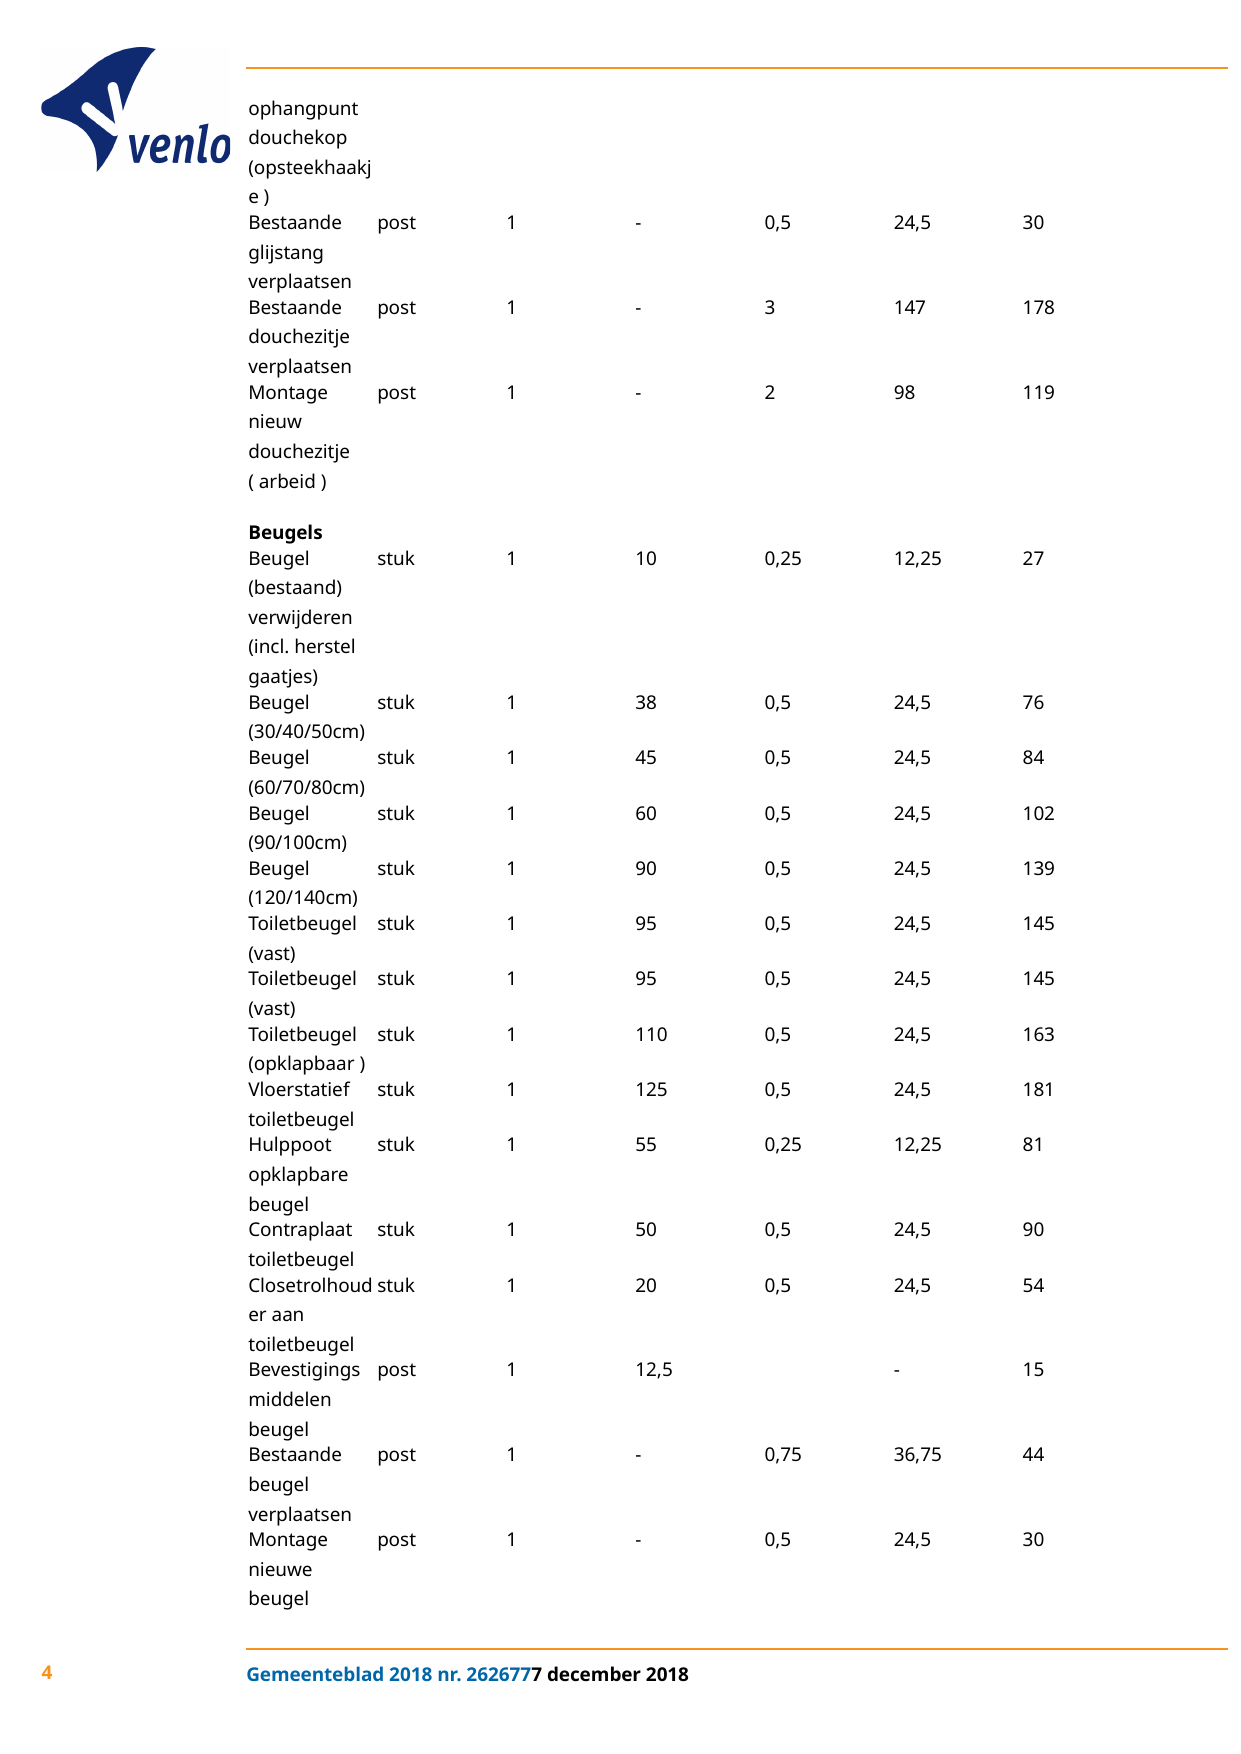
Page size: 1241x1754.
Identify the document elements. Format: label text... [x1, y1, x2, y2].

picture [41, 47, 231, 172]
table_cell 98 [894, 379, 1022, 493]
table_cell 0,5 [764, 800, 893, 855]
table_cell Bestaande glijstang verplaatsen [248, 209, 377, 294]
table_cell 0,5 [764, 1076, 893, 1132]
table_cell 24,5 [894, 966, 1022, 1021]
table_cell 20 [635, 1272, 764, 1357]
table_cell 1 [506, 379, 635, 493]
table_cell - [894, 1357, 1022, 1442]
table_cell 24,5 [894, 1216, 1022, 1272]
table_cell 125 [635, 1076, 764, 1132]
table_cell - [635, 294, 764, 379]
table_cell [1023, 494, 1152, 519]
table_cell [764, 95, 893, 209]
table_cell 76 [1023, 689, 1152, 744]
table_cell post [377, 209, 506, 294]
table_cell Toiletbeugel (opklapbaar ) [248, 1021, 377, 1076]
table_cell 81 [1023, 1132, 1152, 1216]
table_cell [506, 95, 635, 209]
table_cell - [635, 209, 764, 294]
table_cell 1 [506, 1442, 635, 1526]
table_cell 24,5 [894, 1526, 1022, 1611]
table_cell 1 [506, 966, 635, 1021]
table_cell 1 [506, 294, 635, 379]
table_cell Beugel (30/40/50cm) [248, 689, 377, 744]
table_cell 45 [635, 744, 764, 800]
table_cell 0,5 [764, 744, 893, 800]
table_cell stuk [377, 1076, 506, 1132]
table_cell 119 [1023, 379, 1152, 493]
table_cell Bevestigingsmiddelen beugel [248, 1357, 377, 1442]
table_cell stuk [377, 1021, 506, 1076]
table_cell 2 [764, 379, 893, 493]
table_cell 0,5 [764, 910, 893, 966]
table_cell post [377, 1526, 506, 1611]
table_cell [764, 494, 893, 519]
table_cell 55 [635, 1132, 764, 1216]
table_cell stuk [377, 855, 506, 910]
table_cell Toiletbeugel (vast) [248, 966, 377, 1021]
table_cell 24,5 [894, 1021, 1022, 1076]
table_cell post [377, 294, 506, 379]
table_cell 24,5 [894, 744, 1022, 800]
table_cell 24,5 [894, 689, 1022, 744]
table_cell Closetrolhouder aan toiletbeugel [248, 1272, 377, 1357]
table_cell 110 [635, 1021, 764, 1076]
table_cell 0,5 [764, 966, 893, 1021]
table_cell 1 [506, 1021, 635, 1076]
table_cell [894, 494, 1022, 519]
table_cell 1 [506, 1526, 635, 1611]
table_cell post [377, 379, 506, 493]
table_cell stuk [377, 1272, 506, 1357]
table_cell 102 [1023, 800, 1152, 855]
table_cell [506, 494, 635, 519]
table_cell [635, 494, 764, 519]
table_cell 24,5 [894, 1272, 1022, 1357]
table_cell 12,25 [894, 545, 1022, 689]
table_cell 0,5 [764, 1021, 893, 1076]
table_cell Toiletbeugel (vast) [248, 910, 377, 966]
table_cell ophangpunt douchekop (opsteekhaakje ) [248, 95, 377, 209]
table_cell 44 [1023, 1442, 1152, 1526]
table_cell [635, 519, 764, 545]
table_cell Beugel (60/70/80cm) [248, 744, 377, 800]
table_cell stuk [377, 910, 506, 966]
table_cell [377, 95, 506, 209]
table_cell 95 [635, 910, 764, 966]
table_cell Bestaande douchezitje verplaatsen [248, 294, 377, 379]
table_cell 30 [1023, 209, 1152, 294]
table_cell Montage nieuw douchezitje ( arbeid ) [248, 379, 377, 493]
table_cell 36,75 [894, 1442, 1022, 1526]
table_cell 1 [506, 1076, 635, 1132]
table_cell Montage nieuwe beugel [248, 1526, 377, 1611]
table_cell 0,5 [764, 209, 893, 294]
table_cell 1 [506, 1272, 635, 1357]
table_cell 0,5 [764, 1216, 893, 1272]
table_cell 1 [506, 855, 635, 910]
table_cell [894, 95, 1022, 209]
table_cell 24,5 [894, 209, 1022, 294]
table_cell Contraplaat toiletbeugel [248, 1216, 377, 1272]
table_cell [377, 519, 506, 545]
table_cell [764, 1357, 893, 1442]
table_cell 38 [635, 689, 764, 744]
table_cell 0,75 [764, 1442, 893, 1526]
table_cell [1023, 519, 1152, 545]
table_cell 0,25 [764, 545, 893, 689]
table_cell 0,5 [764, 689, 893, 744]
table_cell stuk [377, 1132, 506, 1216]
table_cell - [635, 1526, 764, 1611]
table_cell 24,5 [894, 855, 1022, 910]
table_cell [506, 519, 635, 545]
table_cell - [635, 1442, 764, 1526]
table_cell stuk [377, 545, 506, 689]
table_cell 1 [506, 1357, 635, 1442]
table_cell 12,5 [635, 1357, 764, 1442]
table_cell stuk [377, 966, 506, 1021]
table_cell 1 [506, 744, 635, 800]
table_cell Hulppoot opklapbare beugel [248, 1132, 377, 1216]
table_cell 50 [635, 1216, 764, 1272]
table_cell 12,25 [894, 1132, 1022, 1216]
table_cell Vloerstatief toiletbeugel [248, 1076, 377, 1132]
table_cell [894, 519, 1022, 545]
table_cell 181 [1023, 1076, 1152, 1132]
table_cell 90 [635, 855, 764, 910]
table_cell - [635, 379, 764, 493]
table_cell 1 [506, 800, 635, 855]
table_cell 3 [764, 294, 893, 379]
table_cell [764, 519, 893, 545]
table_cell 1 [506, 689, 635, 744]
table_cell stuk [377, 1216, 506, 1272]
table_cell Beugels [248, 519, 377, 545]
table_cell 90 [1023, 1216, 1152, 1272]
table_cell 1 [506, 209, 635, 294]
table_cell 1 [506, 910, 635, 966]
table_cell post [377, 1442, 506, 1526]
table_cell [248, 494, 377, 519]
table_cell 60 [635, 800, 764, 855]
table_cell [635, 95, 764, 209]
table_cell Beugel (120/140cm) [248, 855, 377, 910]
table_cell 145 [1023, 910, 1152, 966]
table_cell Bestaande beugel verplaatsen [248, 1442, 377, 1526]
table_cell 95 [635, 966, 764, 1021]
table_cell 147 [894, 294, 1022, 379]
table_cell 1 [506, 1216, 635, 1272]
table_cell 30 [1023, 1526, 1152, 1611]
table_cell stuk [377, 689, 506, 744]
table_cell Beugel (bestaand) verwijderen (incl. herstel gaatjes) [248, 545, 377, 689]
table_cell 178 [1023, 294, 1152, 379]
table_cell stuk [377, 744, 506, 800]
table_cell [1023, 95, 1152, 209]
table_cell 24,5 [894, 910, 1022, 966]
table_cell 163 [1023, 1021, 1152, 1076]
table_cell post [377, 1357, 506, 1442]
table_cell 27 [1023, 545, 1152, 689]
table_cell 84 [1023, 744, 1152, 800]
table_cell 24,5 [894, 800, 1022, 855]
table_cell 0,5 [764, 1526, 893, 1611]
table_cell 1 [506, 545, 635, 689]
table_cell Beugel (90/100cm) [248, 800, 377, 855]
table_cell 0,5 [764, 1272, 893, 1357]
table_cell 139 [1023, 855, 1152, 910]
table_cell 24,5 [894, 1076, 1022, 1132]
table_cell 15 [1023, 1357, 1152, 1442]
table_cell 54 [1023, 1272, 1152, 1357]
table_cell [377, 494, 506, 519]
table_cell 0,5 [764, 855, 893, 910]
table_cell 145 [1023, 966, 1152, 1021]
table_cell 0,25 [764, 1132, 893, 1216]
table_cell stuk [377, 800, 506, 855]
table_cell 1 [506, 1132, 635, 1216]
table_cell 10 [635, 545, 764, 689]
